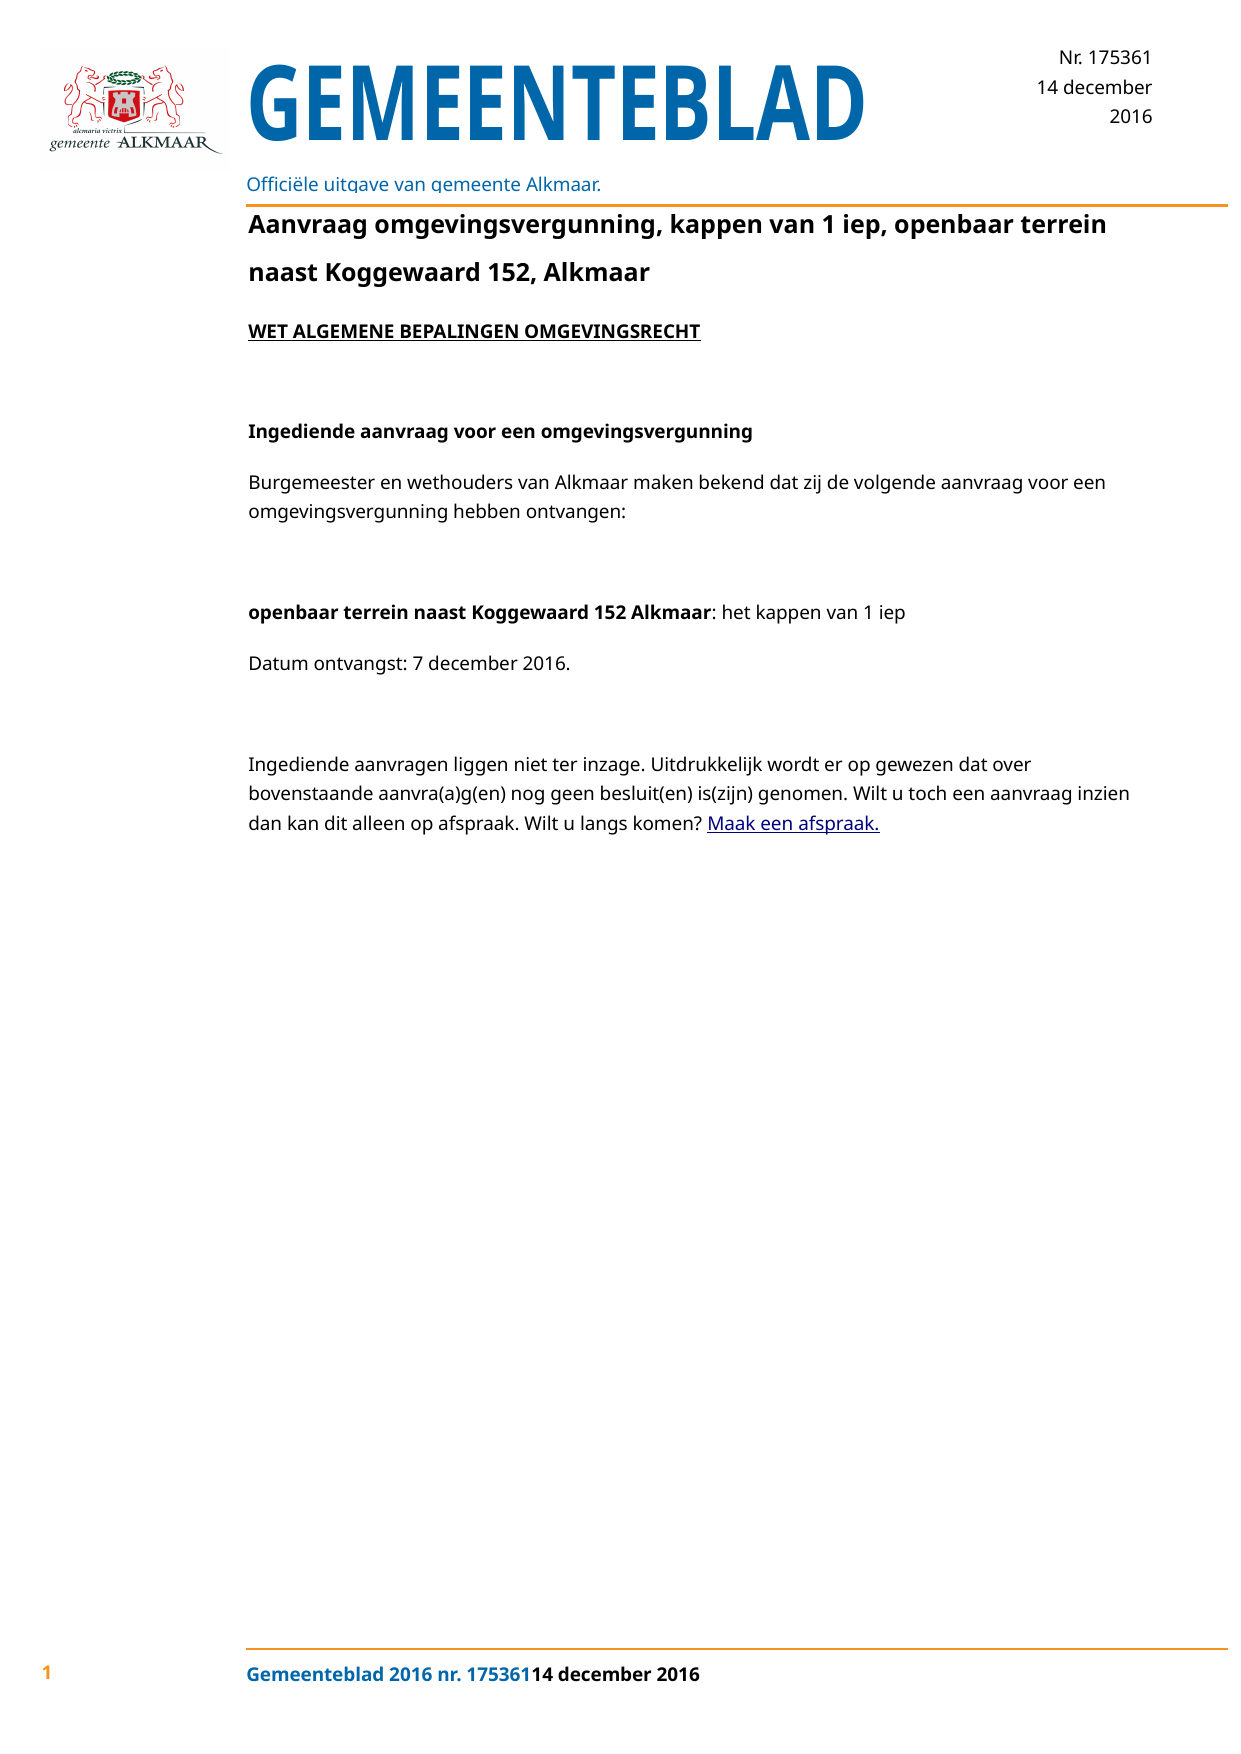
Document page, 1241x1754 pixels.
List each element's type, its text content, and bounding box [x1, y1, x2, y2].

text openbaar terrein naast Koggewaard 152 Alkmaar: het kappen van 1 iep [248, 599, 1152, 625]
text Datum ontvangst: 7 december 2016. [248, 650, 1152, 676]
picture [41, 47, 231, 172]
text Burgemeester en wethouders van Alkmaar maken bekend dat zij de volgende aanvraag voor een omgevingsvergunning hebben ontvangen: [248, 469, 1152, 524]
text Aanvraag omgevingsvergunning, kappen van 1 iep, openbaar terrein naast Koggewaard 152, Alkmaar [248, 207, 1152, 288]
text Ingediende aanvraag voor een omgevingsvergunning [248, 419, 1152, 444]
text Ingediende aanvragen liggen niet ter inzage. Uitdrukkelijk wordt er op gewezen dat over bovenstaande aanvra(a)g(en) nog geen besluit(en) is(zijn) genomen. Wilt u toch een aanvraag inzien dan kan dit alleen op afspraak. Wilt u langs komen? Maak een afspraak. [248, 751, 1152, 836]
text WET ALGEMENE BEPALINGEN OMGEVINGSRECHT [248, 318, 1152, 344]
